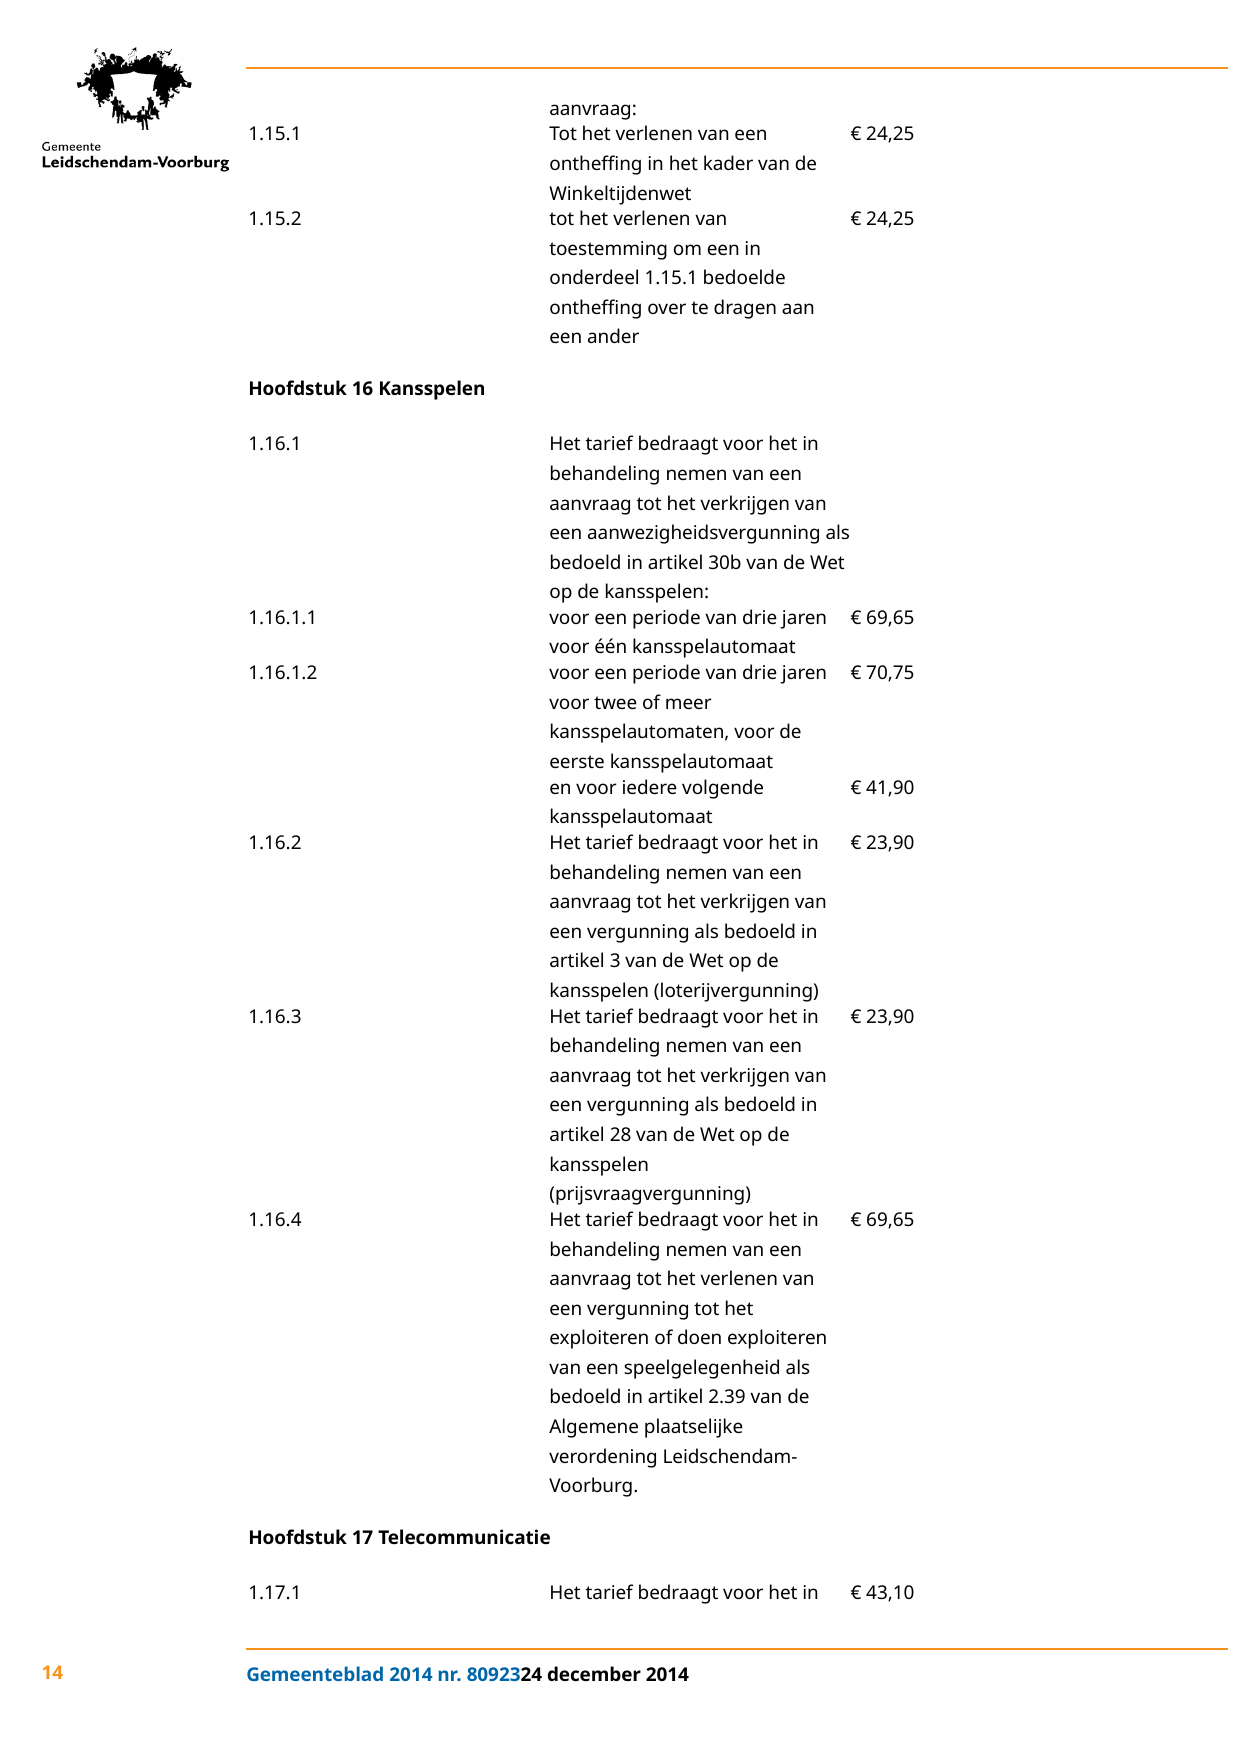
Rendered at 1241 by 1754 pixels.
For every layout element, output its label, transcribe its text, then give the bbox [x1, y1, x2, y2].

picture [41, 47, 231, 172]
table_cell € 41,90 [850, 774, 1152, 829]
table_cell 1.16.4 [248, 1206, 549, 1498]
table_cell 1.16.2 [248, 829, 549, 1003]
table_header aanvraag: [549, 95, 850, 121]
table_header € 43,10 [850, 1579, 1152, 1605]
table_cell voor een periode van drie jaren voor één kansspelautomaat [549, 604, 850, 659]
text Hoofdstuk 16 Kansspelen [248, 375, 1152, 401]
table_cell 1.15.2 [248, 205, 549, 349]
table_cell [248, 774, 549, 829]
table_header [850, 95, 1152, 121]
table_cell 1.15.1 [248, 121, 549, 205]
table_cell voor een periode van drie jaren voor twee of meer kansspelautomaten, voor de eerste kansspelautomaat [549, 660, 850, 774]
table_cell 1.16.3 [248, 1003, 549, 1206]
table_cell tot het verlenen van toestemming om een in onderdeel 1.15.1 bedoelde ontheffing over te dragen aan een ander [549, 205, 850, 349]
table_header 1.17.1 [248, 1579, 549, 1605]
table_cell € 70,75 [850, 660, 1152, 774]
table_cell € 23,90 [850, 1003, 1152, 1206]
table_header Het tarief bedraagt voor het in [549, 1579, 850, 1605]
text Hoofdstuk 17 Telecommunicatie [248, 1524, 1152, 1549]
table_cell € 69,65 [850, 1206, 1152, 1498]
table_cell Tot het verlenen van een ontheffing in het kader van de Winkeltijdenwet [549, 121, 850, 205]
table_cell € 23,90 [850, 829, 1152, 1003]
table_header [850, 431, 1152, 604]
table_header [248, 95, 549, 121]
table_header 1.16.1 [248, 431, 549, 604]
table_header Het tarief bedraagt voor het in behandeling nemen van een aanvraag tot het verkrijgen van een aanwezigheidsvergunning als bedoeld in artikel 30b van de Wet op de kansspelen: [549, 431, 850, 604]
table_cell € 69,65 [850, 604, 1152, 659]
table_cell 1.16.1.1 [248, 604, 549, 659]
table_cell 1.16.1.2 [248, 660, 549, 774]
table_cell Het tarief bedraagt voor het in behandeling nemen van een aanvraag tot het verlenen van een vergunning tot het exploiteren of doen exploiteren van een speelgelegenheid als bedoeld in artikel 2.39 van de Algemene plaatselijke verordening Leidschendam-Voorburg. [549, 1206, 850, 1498]
table_cell Het tarief bedraagt voor het in behandeling nemen van een aanvraag tot het verkrijgen van een vergunning als bedoeld in artikel 28 van de Wet op de kansspelen (prijsvraagvergunning) [549, 1003, 850, 1206]
table_cell € 24,25 [850, 121, 1152, 205]
table_cell Het tarief bedraagt voor het in behandeling nemen van een aanvraag tot het verkrijgen van een vergunning als bedoeld in artikel 3 van de Wet op de kansspelen (loterijvergunning) [549, 829, 850, 1003]
table_cell en voor iedere volgende kansspelautomaat [549, 774, 850, 829]
table_cell € 24,25 [850, 205, 1152, 349]
